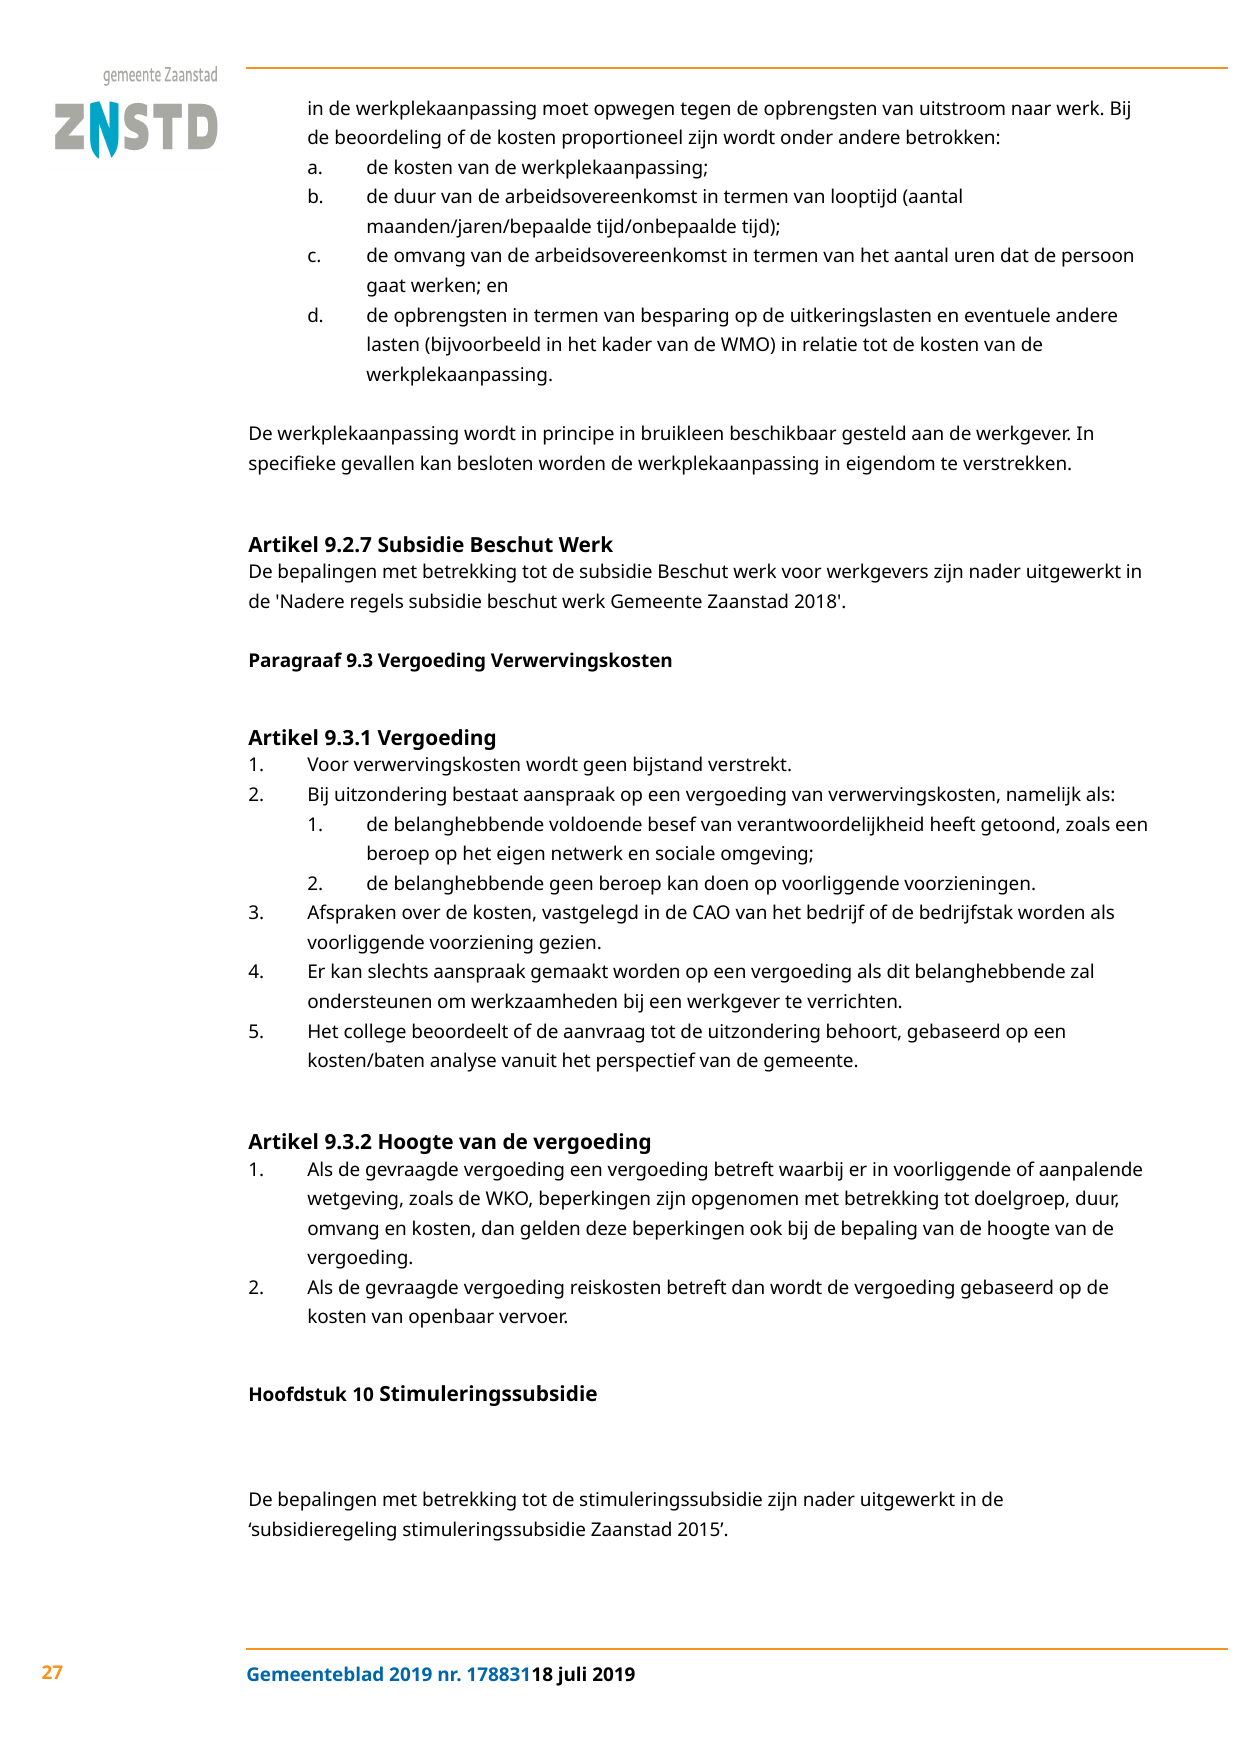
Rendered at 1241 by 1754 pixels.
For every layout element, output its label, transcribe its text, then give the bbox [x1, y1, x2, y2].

list Als de gevraagde vergoeding een vergoeding betreft waarbij er in voorliggende of aanpalende wetgeving, zoals de WKO, beperkingen zijn opgenomen met betrekking tot doelgroep, duur, omvang en kosten, dan gelden deze beperkingen ook bij de bepaling van de hoogte van de vergoeding. [248, 1156, 1152, 1270]
list Bij uitzondering bestaat aanspraak op een vergoeding van verwervingskosten, namelijk als: [248, 781, 1152, 807]
list de opbrengsten in termen van besparing op de uitkeringslasten en eventuele andere lasten (bijvoorbeeld in het kader van de WMO) in relatie tot de kosten van de werkplekaanpassing. [307, 302, 1152, 387]
list de omvang van de arbeidsovereenkomst in termen van het aantal uren dat de persoon gaat werken; en [307, 243, 1152, 298]
text Artikel 9.2.7 Subsidie Beschut Werk [248, 530, 1152, 558]
list de duur van de arbeidsovereenkomst in termen van looptijd (aantal maanden/jaren/bepaalde tijd/onbepaalde tijd); [307, 183, 1152, 239]
text De werkplekaanpassing wordt in principe in bruikleen beschikbaar gesteld aan de werkgever. In specifieke gevallen kan besloten worden de werkplekaanpassing in eigendom te verstrekken. [248, 420, 1152, 476]
list de kosten van de werkplekaanpassing; [307, 154, 1152, 180]
list de belanghebbende voldoende besef van verantwoordelijkheid heeft getoond, zoals een beroep op het eigen netwerk en sociale omgeving; [307, 811, 1152, 866]
text Artikel 9.3.1 Vergoeding [248, 723, 1152, 752]
list Het college beoordeelt of de aanvraag tot de uitzondering behoort, gebaseerd op een kosten/baten analyse vanuit het perspectief van de gemeente. [248, 1018, 1152, 1073]
text Paragraaf 9.3 Vergoeding Verwervingskosten [248, 647, 1152, 673]
list Voor verwervingskosten wordt geen bijstand verstrekt. [248, 752, 1152, 777]
text De bepalingen met betrekking tot de subsidie Beschut werk voor werkgevers zijn nader uitgewerkt in de 'Nadere regels subsidie beschut werk Gemeente Zaanstad 2018'. [248, 558, 1152, 613]
list de belanghebbende geen beroep kan doen op voorliggende voorzieningen. [307, 870, 1152, 896]
text Hoofdstuk 10 Stimuleringssubsidie [248, 1379, 1152, 1407]
list Er kan slechts aanspraak gemaakt worden op een vergoeding als dit belanghebbende zal ondersteunen om werkzaamheden bij een werkgever te verrichten. [248, 959, 1152, 1014]
text Artikel 9.3.2 Hoogte van de vergoeding [248, 1127, 1152, 1156]
picture [41, 47, 231, 172]
text De bepalingen met betrekking tot de stimuleringssubsidie zijn nader uitgewerkt in de ‘subsidieregeling stimuleringssubsidie Zaanstad 2015’. [248, 1486, 1152, 1542]
list Als de gevraagde vergoeding reiskosten betreft dan wordt de vergoeding gebaseerd op de kosten van openbaar vervoer. [248, 1274, 1152, 1329]
list in de werkplekaanpassing moet opwegen tegen de opbrengsten van uitstroom naar werk. Bij de beoordeling of de kosten proportioneel zijn wordt onder andere betrokken: [248, 95, 1152, 150]
list Afspraken over de kosten, vastgelegd in de CAO van het bedrijf of de bedrijfstak worden als voorliggende voorziening gezien. [248, 899, 1152, 955]
